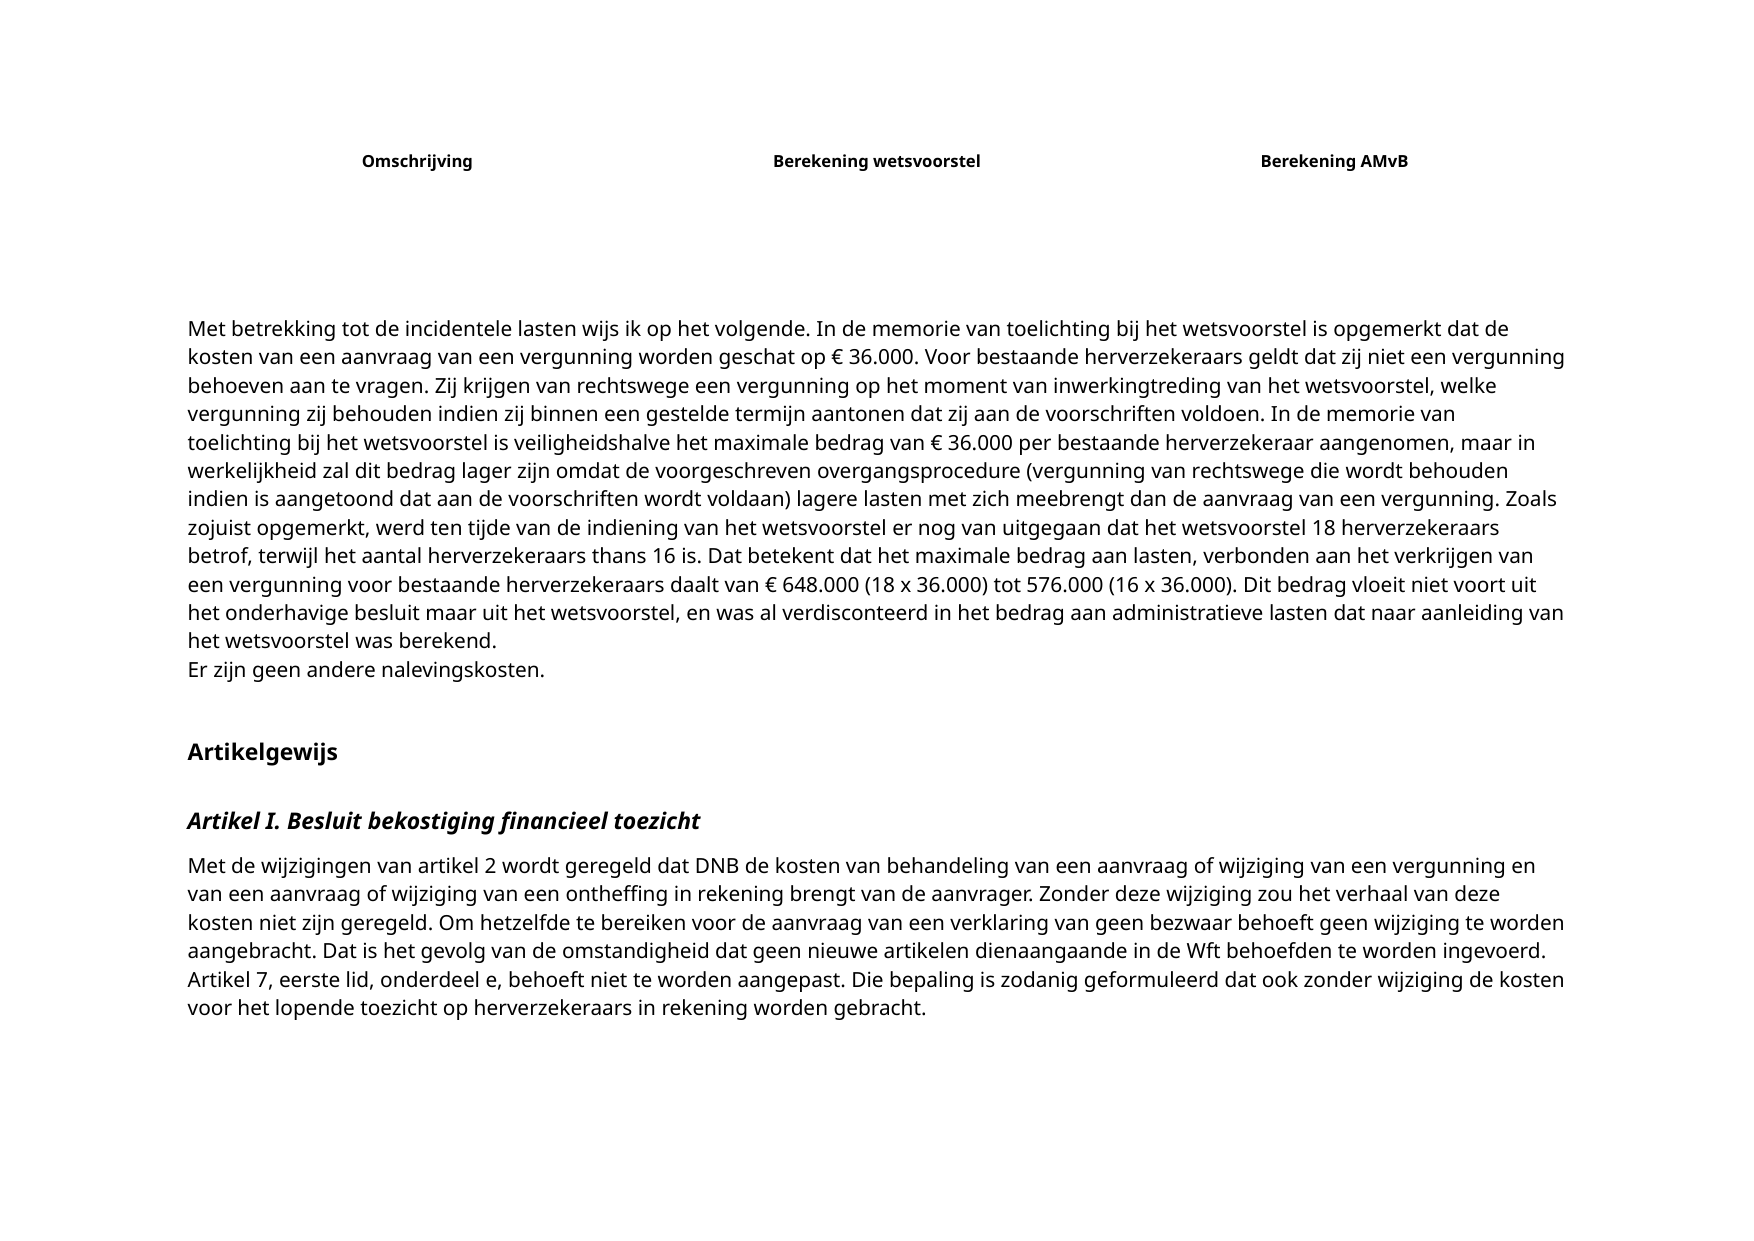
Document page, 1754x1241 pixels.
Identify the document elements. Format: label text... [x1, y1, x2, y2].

table_cell [1107, 203, 1566, 255]
table_cell [188, 203, 647, 255]
table_header Berekening AMvB [1107, 150, 1566, 203]
table_header Omschrijving [188, 150, 647, 203]
text Met de wijzigingen van artikel 2 wordt geregeld dat DNB de kosten van behandeling van een aanvraag of wijziging van een vergunning en van een aanvraag of wijziging van een ontheffing in rekening brengt van de aanvrager. Zonder deze wijziging zou het verhaal van deze kosten niet zijn geregeld. Om hetzelfde te bereiken voor de aanvraag van een verklaring van geen bezwaar behoeft geen wijziging te worden aangebracht. Dat is het gevolg van de omstandigheid dat geen nieuwe artikelen dienaangaande in de Wft behoefden te worden ingevoerd. [187, 851, 1566, 965]
text Artikelgewijs [187, 736, 1566, 767]
table_cell [647, 203, 1107, 255]
text Artikel I. Besluit bekostiging financieel toezicht [187, 805, 1566, 836]
text Artikel 7, eerste lid, onderdeel e, behoeft niet te worden aangepast. Die bepaling is zodanig geformuleerd dat ook zonder wijziging de kosten voor het lopende toezicht op herverzekeraars in rekening worden gebracht. [187, 965, 1566, 1022]
text Er zijn geen andere nalevingskosten. [187, 655, 1566, 683]
text Met betrekking tot de incidentele lasten wijs ik op het volgende. In de memorie van toelichting bij het wetsvoorstel is opgemerkt dat de kosten van een aanvraag van een vergunning worden geschat op € 36.000. Voor bestaande herverzekeraars geldt dat zij niet een vergunning behoeven aan te vragen. Zij krijgen van rechtswege een vergunning op het moment van inwerkingtreding van het wetsvoorstel, welke vergunning zij behouden indien zij binnen een gestelde termijn aantonen dat zij aan de voorschriften voldoen. In de memorie van toelichting bij het wetsvoorstel is veiligheidshalve het maximale bedrag van € 36.000 per bestaande herverzekeraar aangenomen, maar in werkelijkheid zal dit bedrag lager zijn omdat de voorgeschreven overgangsprocedure (vergunning van rechtswege die wordt behouden indien is aangetoond dat aan de voorschriften wordt voldaan) lagere lasten met zich meebrengt dan de aanvraag van een vergunning. Zoals zojuist opgemerkt, werd ten tijde van de indiening van het wetsvoorstel er nog van uitgegaan dat het wetsvoorstel 18 herverzekeraars betrof, terwijl het aantal herverzekeraars thans 16 is. Dat betekent dat het maximale bedrag aan lasten, verbonden aan het verkrijgen van een vergunning voor bestaande herverzekeraars daalt van € 648.000 (18 x 36.000) tot 576.000 (16 x 36.000). Dit bedrag vloeit niet voort uit het onderhavige besluit maar uit het wetsvoorstel, en was al verdisconteerd in het bedrag aan administratieve lasten dat naar aanleiding van het wetsvoorstel was berekend. [187, 314, 1566, 655]
table_header Berekening wetsvoorstel [647, 150, 1107, 203]
